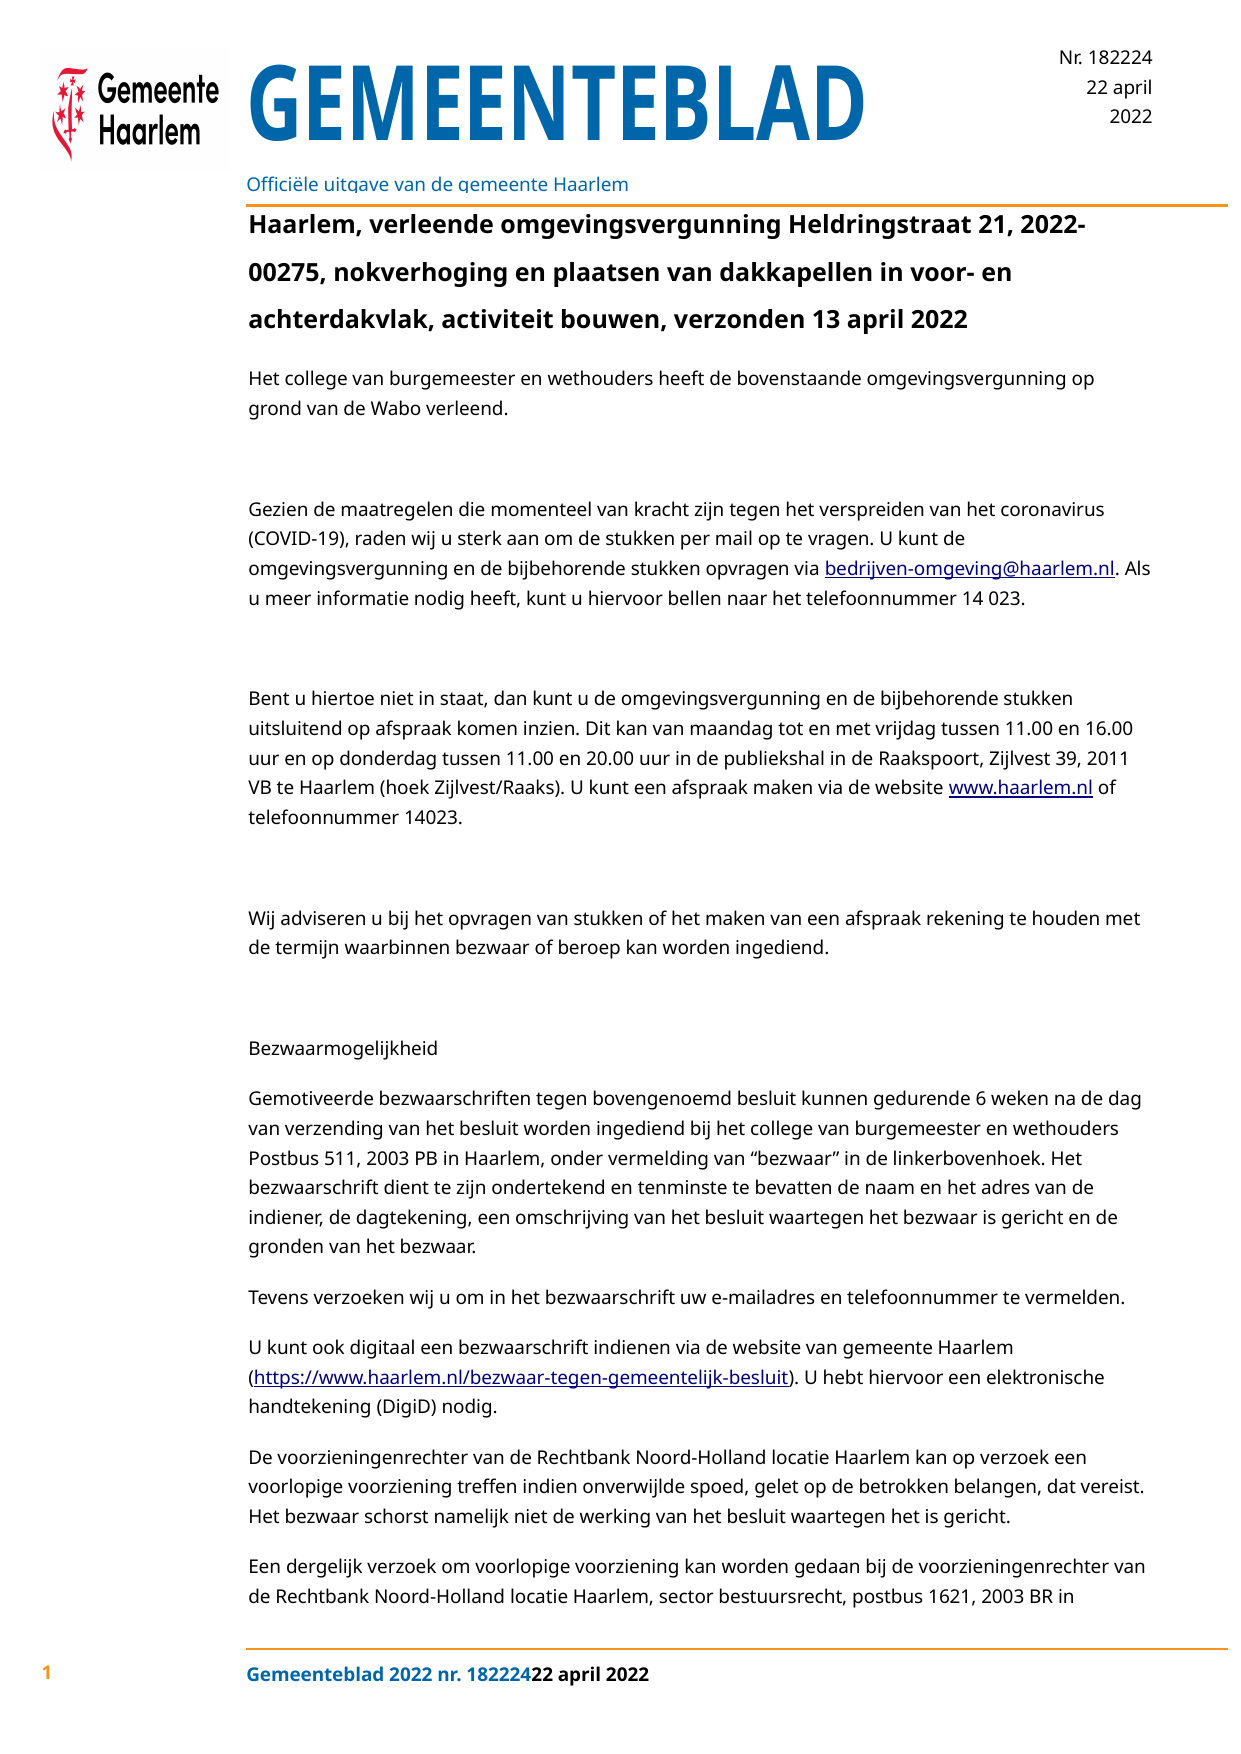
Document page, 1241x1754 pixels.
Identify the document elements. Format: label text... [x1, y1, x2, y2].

text De voorzieningenrechter van de Rechtbank Noord-Holland locatie Haarlem kan op verzoek een voorlopige voorziening treffen indien onverwijlde spoed, gelet op de betrokken belangen, dat vereist. Het bezwaar schorst namelijk niet de werking van het besluit waartegen het is gericht. [248, 1444, 1152, 1529]
text Bent u hiertoe niet in staat, dan kunt u de omgevingsvergunning en de bijbehorende stukken uitsluitend op afspraak komen inzien. Dit kan van maandag tot en met vrijdag tussen 11.00 en 16.00 uur en op donderdag tussen 11.00 en 20.00 uur in de publiekshal in de Raakspoort, Zijlvest 39, 2011 VB te Haarlem (hoek Zijlvest/Raaks). U kunt een afspraak maken via de website www.haarlem.nl of telefoonnummer 14023. [248, 686, 1152, 829]
text Wij adviseren u bij het opvragen van stukken of het maken van een afspraak rekening te houden met de termijn waarbinnen bezwaar of beroep kan worden ingediend. [248, 905, 1152, 960]
text Een dergelijk verzoek om voorlopige voorziening kan worden gedaan bij de voorzieningenrechter van de Rechtbank Noord-Holland locatie Haarlem, sector bestuursrecht, postbus 1621, 2003 BR in [248, 1553, 1152, 1609]
text Gezien de maatregelen die momenteel van kracht zijn tegen het verspreiden van het coronavirus (COVID-19), raden wij u sterk aan om de stukken per mail op te vragen. U kunt de omgevingsvergunning en de bijbehorende stukken opvragen via bedrijven-omgeving@haarlem.nl. Als u meer informatie nodig heeft, kunt u hiervoor bellen naar het telefoonnummer 14 023. [248, 496, 1152, 610]
text Het college van burgemeester en wethouders heeft de bovenstaande omgevingsvergunning op grond van de Wabo verleend. [248, 366, 1152, 421]
picture [41, 47, 231, 172]
text Gemotiveerde bezwaarschriften tegen bovengenoemd besluit kunnen gedurende 6 weken na de dag van verzending van het besluit worden ingediend bij het college van burgemeester en wethouders Postbus 511, 2003 PB in Haarlem, onder vermelding van “bezwaar” in de linkerbovenhoek. Het bezwaarschrift dient te zijn ondertekend en tenminste te bevatten de naam en het adres van de indiener, de dagtekening, een omschrijving van het besluit waartegen het bezwaar is gericht en de gronden van het bezwaar. [248, 1086, 1152, 1259]
text Bezwaarmogelijkheid [248, 1035, 1152, 1061]
text Tevens verzoeken wij u om in het bezwaarschrift uw e-mailadres en telefoonnummer te vermelden. [248, 1284, 1152, 1309]
text Haarlem, verleende omgevingsvergunning Heldringstraat 21, 2022-00275, nokverhoging en plaatsen van dakkapellen in voor- en achterdakvlak, activiteit bouwen, verzonden 13 april 2022 [248, 207, 1152, 336]
text U kunt ook digitaal een bezwaarschrift indienen via de website van gemeente Haarlem (https://www.haarlem.nl/bezwaar-tegen-gemeentelijk-besluit). U hebt hiervoor een elektronische handtekening (DigiD) nodig. [248, 1334, 1152, 1419]
